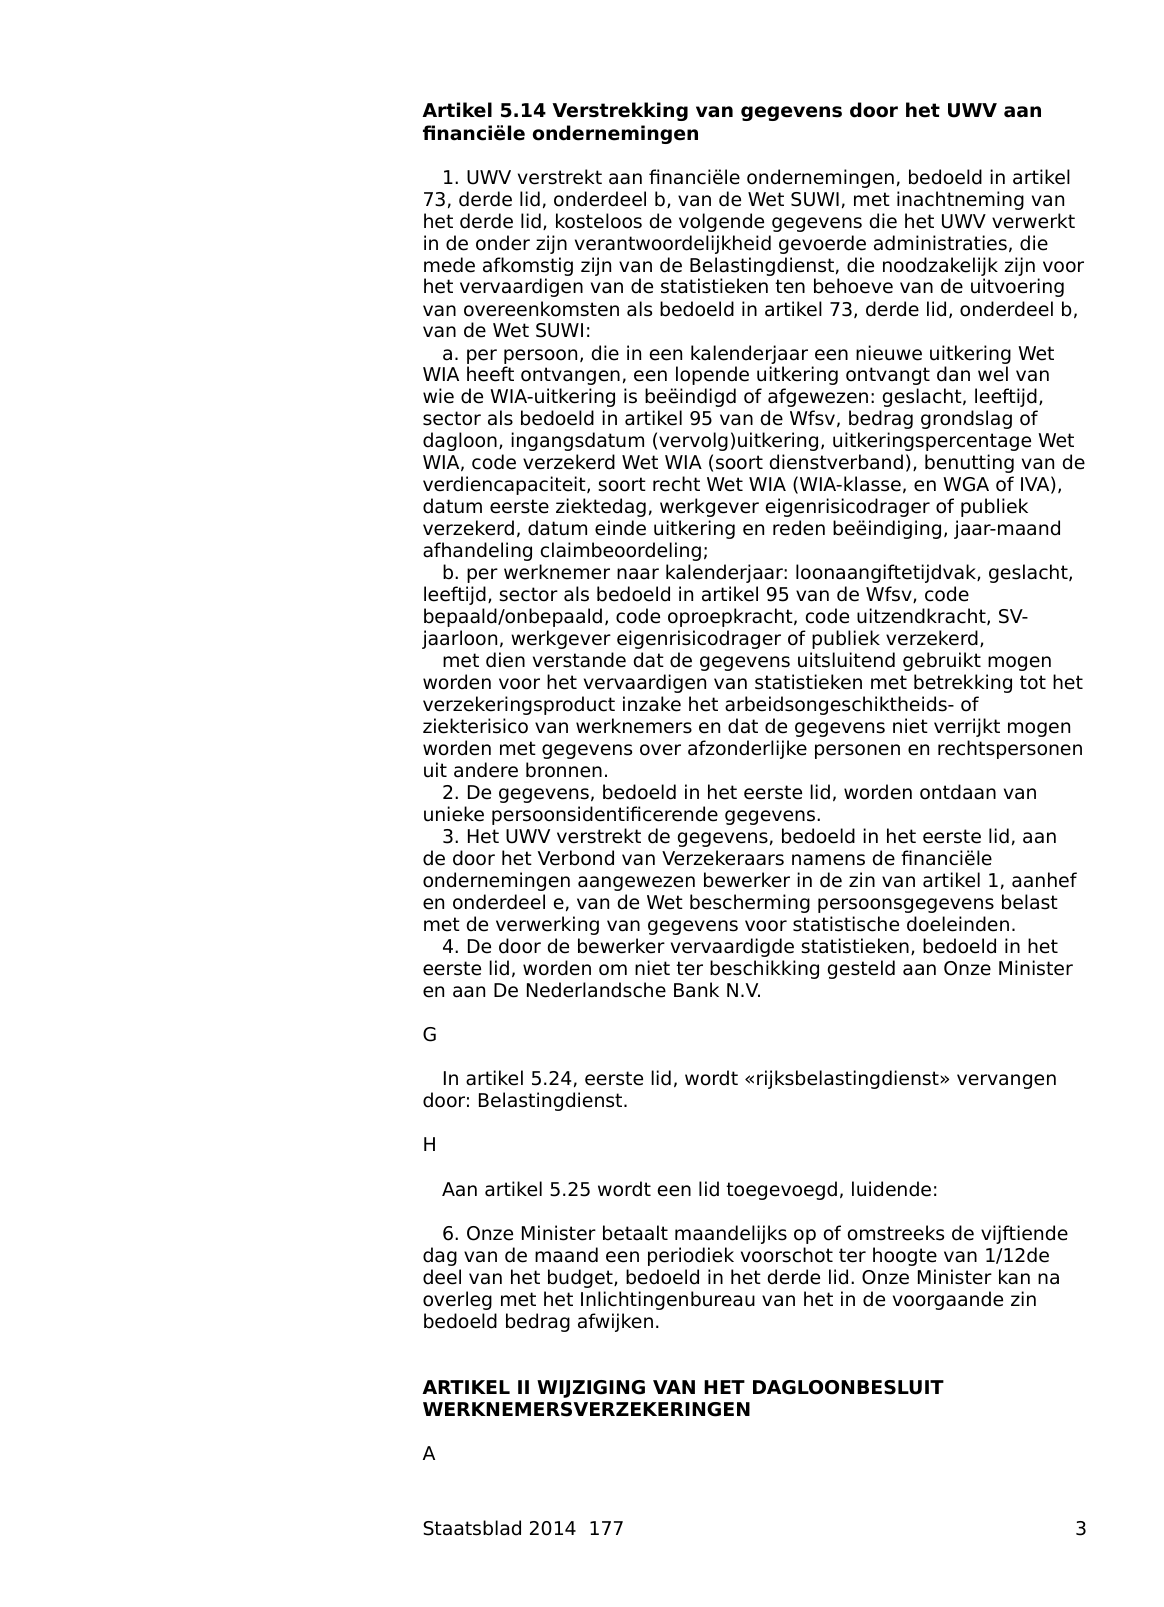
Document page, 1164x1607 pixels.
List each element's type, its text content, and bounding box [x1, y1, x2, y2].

text H [422, 1134, 1087, 1156]
text 1. UWV verstrekt aan financiële ondernemingen, bedoeld in artikel 73, derde lid, onderdeel b, van de Wet SUWI, met inachtneming van het derde lid, kosteloos de volgende gegevens die het UWV verwerkt in de onder zijn verantwoordelijkheid gevoerde administraties, die mede afkomstig zijn van de Belastingdienst, die noodzakelijk zijn voor het vervaardigen van de statistieken ten behoeve van de uitvoering van overeenkomsten als bedoeld in artikel 73, derde lid, onderdeel b, van de Wet SUWI: [422, 167, 1087, 342]
text In artikel 5.24, eerste lid, wordt «rijksbelastingdienst» vervangen door: Belastingdienst. [422, 1068, 1087, 1112]
text met dien verstande dat de gegevens uitsluitend gebruikt mogen worden voor het vervaardigen van statistieken met betrekking tot het verzekeringsproduct inzake het arbeidsongeschiktheids- of ziekterisico van werknemers en dat de gegevens niet verrijkt mogen worden met gegevens over afzonderlijke personen en rechtspersonen uit andere bronnen. [422, 650, 1087, 782]
text 6. Onze Minister betaalt maandelijks op of omstreeks de vijftiende dag van de maand een periodiek voorschot ter hoogte van 1/12de deel van het budget, bedoeld in het derde lid. Onze Minister kan na overleg met het Inlichtingenbureau van het in de voorgaande zin bedoeld bedrag afwijken. [422, 1223, 1087, 1332]
subtitle Artikel 5.14 Verstrekking van gegevens door het UWV aan financiële ondernemingen [422, 100, 1087, 144]
text b. per werknemer naar kalenderjaar: loonaangiftetijdvak, geslacht, leeftijd, sector als bedoeld in artikel 95 van de Wfsv, code bepaald/onbepaald, code oproepkracht, code uitzendkracht, SV-jaarloon, werkgever eigenrisicodrager of publiek verzekerd, [422, 562, 1087, 650]
text 4. De door de bewerker vervaardigde statistieken, bedoeld in het eerste lid, worden om niet ter beschikking gesteld aan Onze Minister en aan De Nederlandsche Bank N.V. [422, 936, 1087, 1002]
text 2. De gegevens, bedoeld in het eerste lid, worden ontdaan van unieke persoonsidentificerende gegevens. [422, 782, 1087, 826]
text a. per persoon, die in een kalenderjaar een nieuwe uitkering Wet WIA heeft ontvangen, een lopende uitkering ontvangt dan wel van wie de WIA-uitkering is beëindigd of afgewezen: geslacht, leeftijd, sector als bedoeld in artikel 95 van de Wfsv, bedrag grondslag of dagloon, ingangsdatum (vervolg)uitkering, uitkeringspercentage Wet WIA, code verzekerd Wet WIA (soort dienstverband), benutting van de verdiencapaciteit, soort recht Wet WIA (WIA-klasse, en WGA of IVA), datum eerste ziektedag, werkgever eigenrisicodrager of publiek verzekerd, datum einde uitkering en reden beëindiging, jaar-maand afhandeling claimbeoordeling; [422, 342, 1087, 562]
text G [422, 1024, 1087, 1046]
text Aan artikel 5.25 wordt een lid toegevoegd, luidende: [422, 1178, 1087, 1200]
subtitle ARTIKEL II WIJZIGING VAN HET DAGLOONBESLUIT WERKNEMERSVERZEKERINGEN [422, 1377, 1087, 1421]
text 3. Het UWV verstrekt de gegevens, bedoeld in het eerste lid, aan de door het Verbond van Verzekeraars namens de financiële ondernemingen aangewezen bewerker in de zin van artikel 1, aanhef en onderdeel e, van de Wet bescherming persoonsgegevens belast met de verwerking van gegevens voor statistische doeleinden. [422, 826, 1087, 936]
text A [422, 1443, 1087, 1465]
